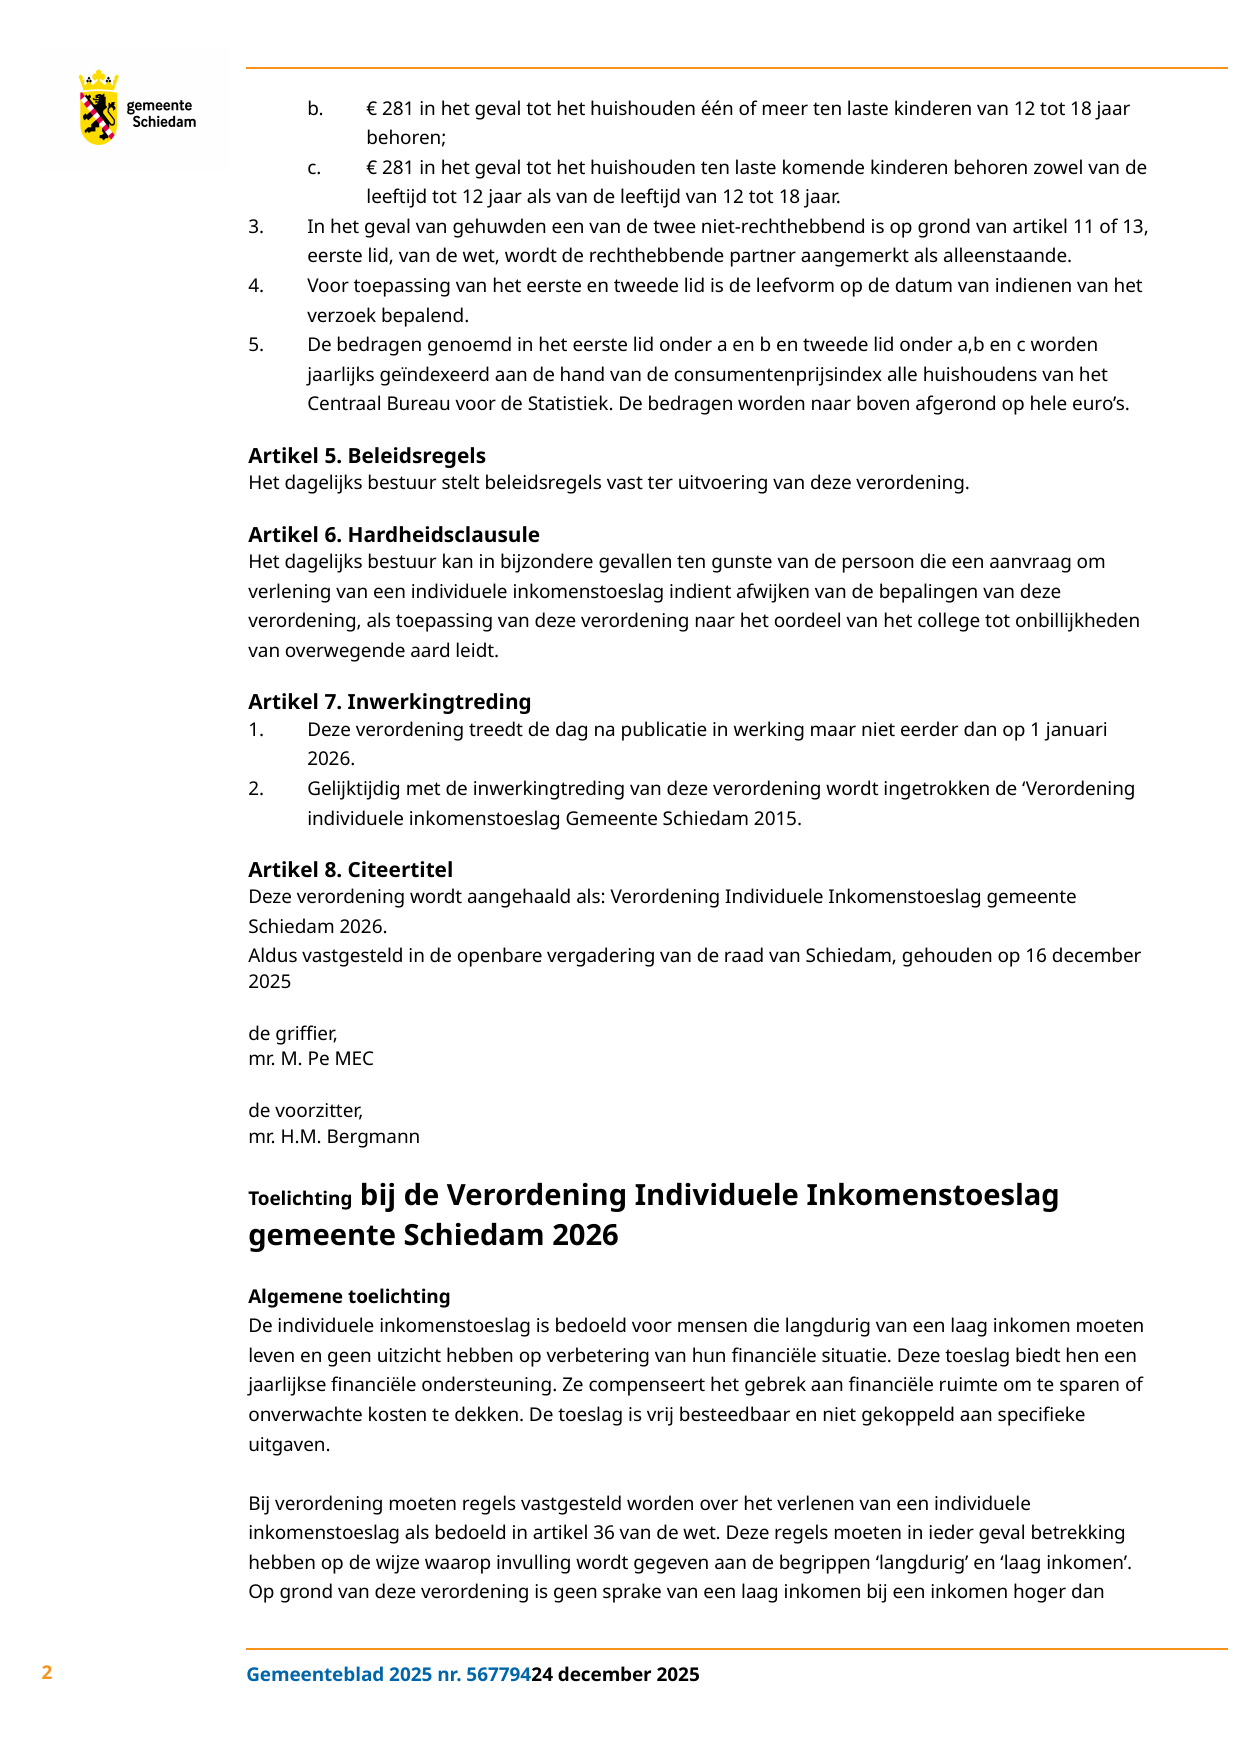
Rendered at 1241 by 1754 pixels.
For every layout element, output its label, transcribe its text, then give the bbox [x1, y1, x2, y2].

text Toelichting bij de Verordening Individuele Inkomenstoeslag gemeente Schiedam 2026 [248, 1174, 1152, 1254]
text Artikel 8. Citeertitel [248, 855, 1152, 883]
list De bedragen genoemd in het eerste lid onder a en b en tweede lid onder a,b en c worden jaarlijks geïndexeerd aan de hand van de consumentenprijsindex alle huishoudens van het Centraal Bureau voor de Statistiek. De bedragen worden naar boven afgerond op hele euro’s. [248, 331, 1152, 416]
text De individuele inkomenstoeslag is bedoeld voor mensen die langdurig van een laag inkomen moeten leven en geen uitzicht hebben op verbetering van hun financiële situatie. Deze toeslag biedt hen een jaarlijkse financiële ondersteuning. Ze compenseert het gebrek aan financiële ruimte om te sparen of onverwachte kosten te dekken. De toeslag is vrij besteedbaar en niet gekoppeld aan specifieke uitgaven. [248, 1312, 1152, 1456]
text Artikel 7. Inwerkingtreding [248, 687, 1152, 716]
list Voor toepassing van het eerste en tweede lid is de leefvorm op de datum van indienen van het verzoek bepalend. [248, 272, 1152, 328]
text Het dagelijks bestuur stelt beleidsregels vast ter uitvoering van deze verordening. [248, 469, 1152, 495]
list € 281 in het geval tot het huishouden één of meer ten laste kinderen van 12 tot 18 jaar behoren; [307, 95, 1152, 150]
text de griffier, [248, 1020, 1152, 1046]
text Artikel 5. Beleidsregels [248, 441, 1152, 469]
text mr. H.M. Bergmann [248, 1123, 1152, 1148]
text de voorzitter, [248, 1097, 1152, 1123]
text Algemene toelichting [248, 1283, 1152, 1308]
text Artikel 6. Hardheidsclausule [248, 520, 1152, 548]
list € 281 in het geval tot het huishouden ten laste komende kinderen behoren zowel van de leeftijd tot 12 jaar als van de leeftijd van 12 tot 18 jaar. [307, 154, 1152, 209]
text Bij verordening moeten regels vastgesteld worden over het verlenen van een individuele inkomenstoeslag als bedoeld in artikel 36 van de wet. Deze regels moeten in ieder geval betrekking hebben op de wijze waarop invulling wordt gegeven aan de begrippen ‘langdurig’ en ‘laag inkomen’. Op grond van deze verordening is geen sprake van een laag inkomen bij een inkomen hoger dan [248, 1490, 1152, 1604]
list In het geval van gehuwden een van de twee niet-rechthebbend is op grond van artikel 11 of 13, eerste lid, van de wet, wordt de rechthebbende partner aangemerkt als alleenstaande. [248, 213, 1152, 268]
text Het dagelijks bestuur kan in bijzondere gevallen ten gunste van de persoon die een aanvraag om verlening van een individuele inkomenstoeslag indient afwijken van de bepalingen van deze verordening, als toepassing van deze verordening naar het oordeel van het college tot onbillijkheden van overwegende aard leidt. [248, 548, 1152, 663]
text mr. M. Pe MEC [248, 1046, 1152, 1071]
picture [41, 47, 231, 172]
list Gelijktijdig met de inwerkingtreding van deze verordening wordt ingetrokken de ‘Verordening individuele inkomenstoeslag Gemeente Schiedam 2015. [248, 775, 1152, 830]
list Deze verordening treedt de dag na publicatie in werking maar niet eerder dan op 1 januari 2026. [248, 716, 1152, 771]
text Aldus vastgesteld in de openbare vergadering van de raad van Schiedam, gehouden op 16 december 2025 [248, 943, 1152, 994]
text Deze verordening wordt aangehaald als: Verordening Individuele Inkomenstoeslag gemeente Schiedam 2026. [248, 883, 1152, 939]
